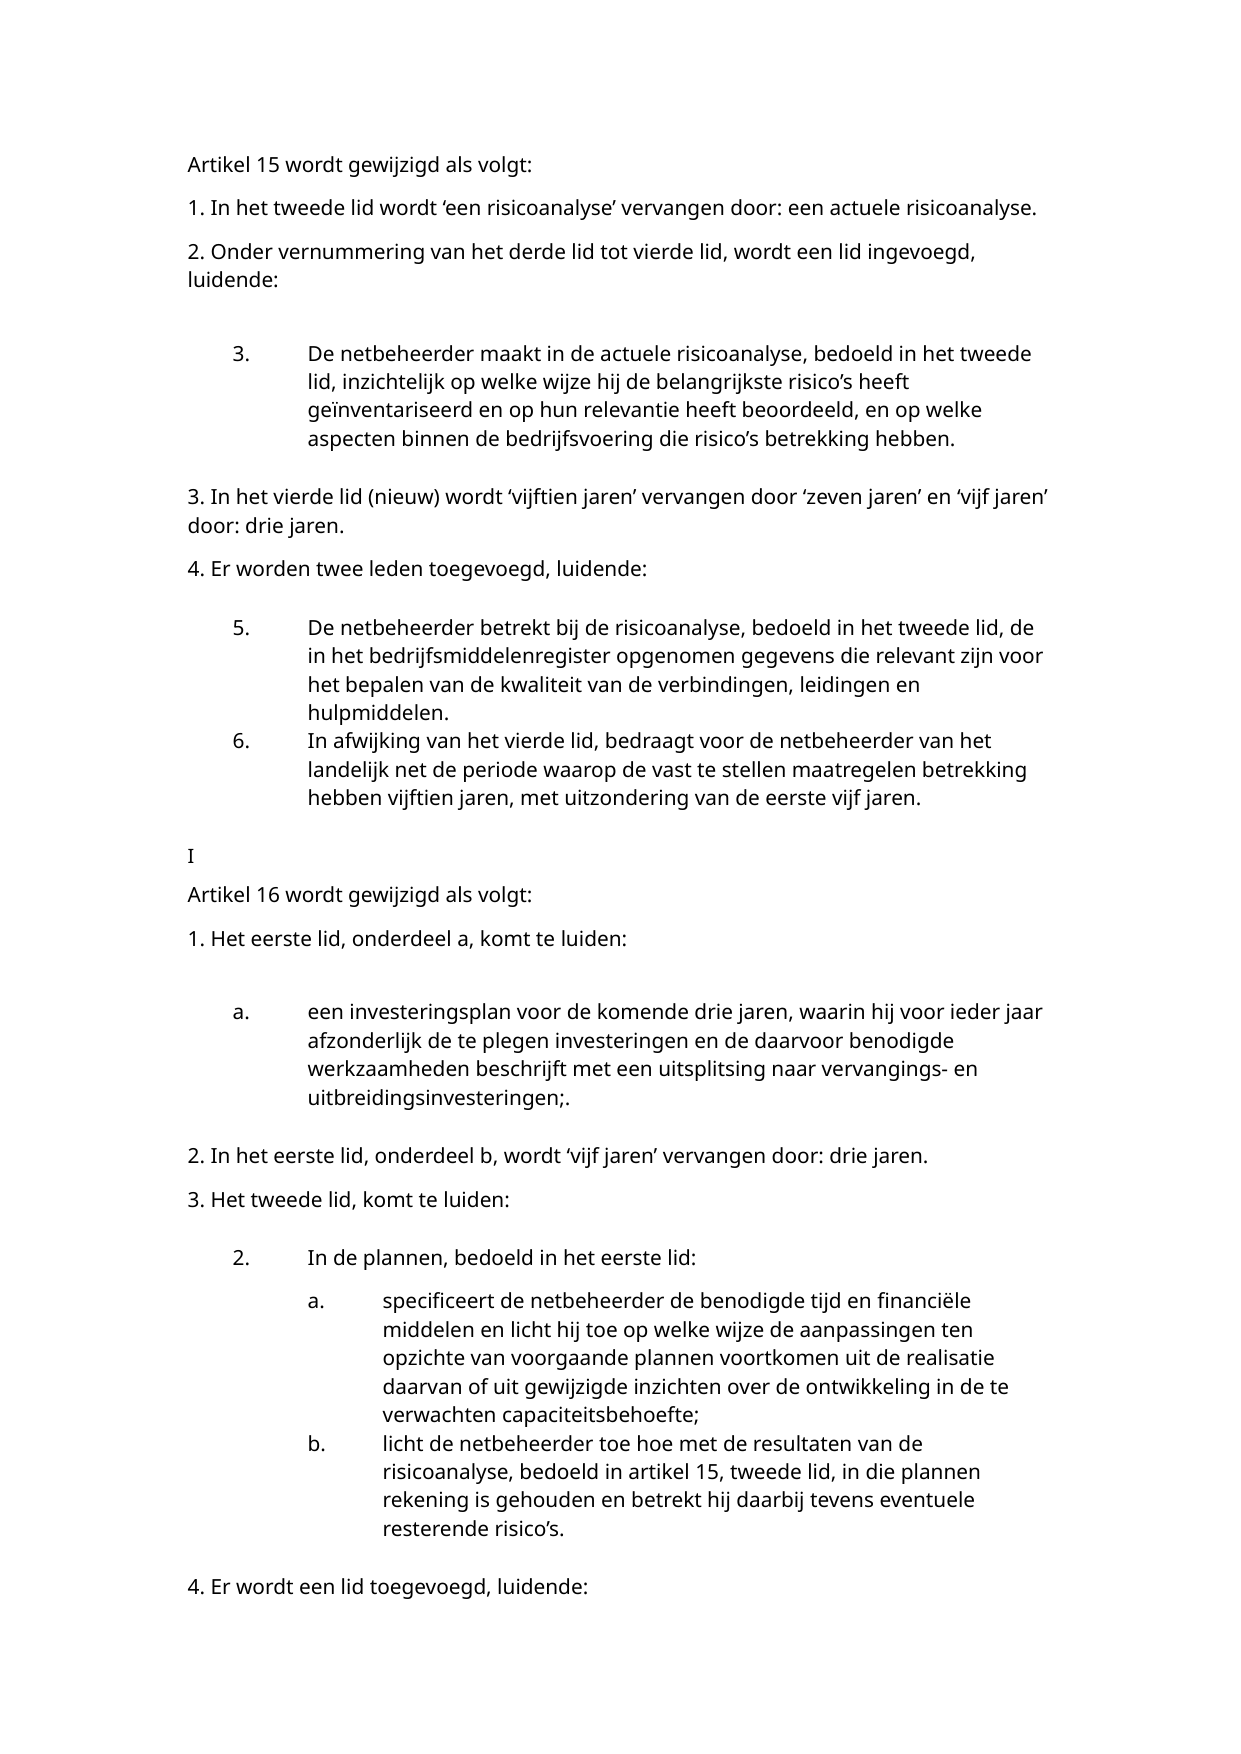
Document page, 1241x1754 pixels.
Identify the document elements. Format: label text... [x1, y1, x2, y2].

text 2. Onder vernummering van het derde lid tot vierde lid, wordt een lid ingevoegd, luidende: [187, 237, 1053, 294]
list De netbeheerder maakt in de actuele risicoanalyse, bedoeld in het tweede lid, inzichtelijk op welke wijze hij de belangrijkste risico’s heeft geïnventariseerd en op hun relevantie heeft beoordeeld, en op welke aspecten binnen de bedrijfsvoering die risico’s betrekking hebben. [232, 339, 1053, 452]
list licht de netbeheerder toe hoe met de resultaten van de risicoanalyse, bedoeld in artikel 15, tweede lid, in die plannen rekening is gehouden en betrekt hij daarbij tevens eventuele resterende risico’s. [307, 1429, 1053, 1542]
text 4. Er worden twee leden toegevoegd, luidende: [187, 554, 1053, 583]
list De netbeheerder betrekt bij de risicoanalyse, bedoeld in het tweede lid, de in het bedrijfsmiddelenregister opgenomen gegevens die relevant zijn voor het bepalen van de kwaliteit van de verbindingen, leidingen en hulpmiddelen. [232, 613, 1053, 727]
text 3. Het tweede lid, komt te luiden: [187, 1185, 1053, 1213]
list een investeringsplan voor de komende drie jaren, waarin hij voor ieder jaar afzonderlijk de te plegen investeringen en de daarvoor benodigde werkzaamheden beschrijft met een uitsplitsing naar vervangings- en uitbreidingsinvesteringen;. [232, 997, 1053, 1111]
text Artikel 15 wordt gewijzigd als volgt: [187, 150, 1053, 178]
text I [187, 842, 1053, 869]
list specificeert de netbeheerder de benodigde tijd en financiële middelen en licht hij toe op welke wijze de aanpassingen ten opzichte van voorgaande plannen voortkomen uit de realisatie daarvan of uit gewijzigde inzichten over de ontwikkeling in de te verwachten capaciteitsbehoefte; [307, 1287, 1053, 1429]
text 2. In het eerste lid, onderdeel b, wordt ‘vijf jaren’ vervangen door: drie jaren. [187, 1141, 1053, 1170]
text 1. In het tweede lid wordt ‘een risicoanalyse’ vervangen door: een actuele risicoanalyse. [187, 193, 1053, 222]
list In afwijking van het vierde lid, bedraagt voor de netbeheerder van het landelijk net de periode waarop de vast te stellen maatregelen betrekking hebben vijftien jaren, met uitzondering van de eerste vijf jaren. [232, 727, 1053, 812]
list In de plannen, bedoeld in het eerste lid: [232, 1243, 1053, 1272]
text Artikel 16 wordt gewijzigd als volgt: [187, 881, 1053, 909]
text 4. Er wordt een lid toegevoegd, luidende: [187, 1572, 1053, 1601]
text 3. In het vierde lid (nieuw) wordt ‘vijftien jaren’ vervangen door ‘zeven jaren’ en ‘vijf jaren’ door: drie jaren. [187, 482, 1053, 539]
text 1. Het eerste lid, onderdeel a, komt te luiden: [187, 924, 1053, 952]
